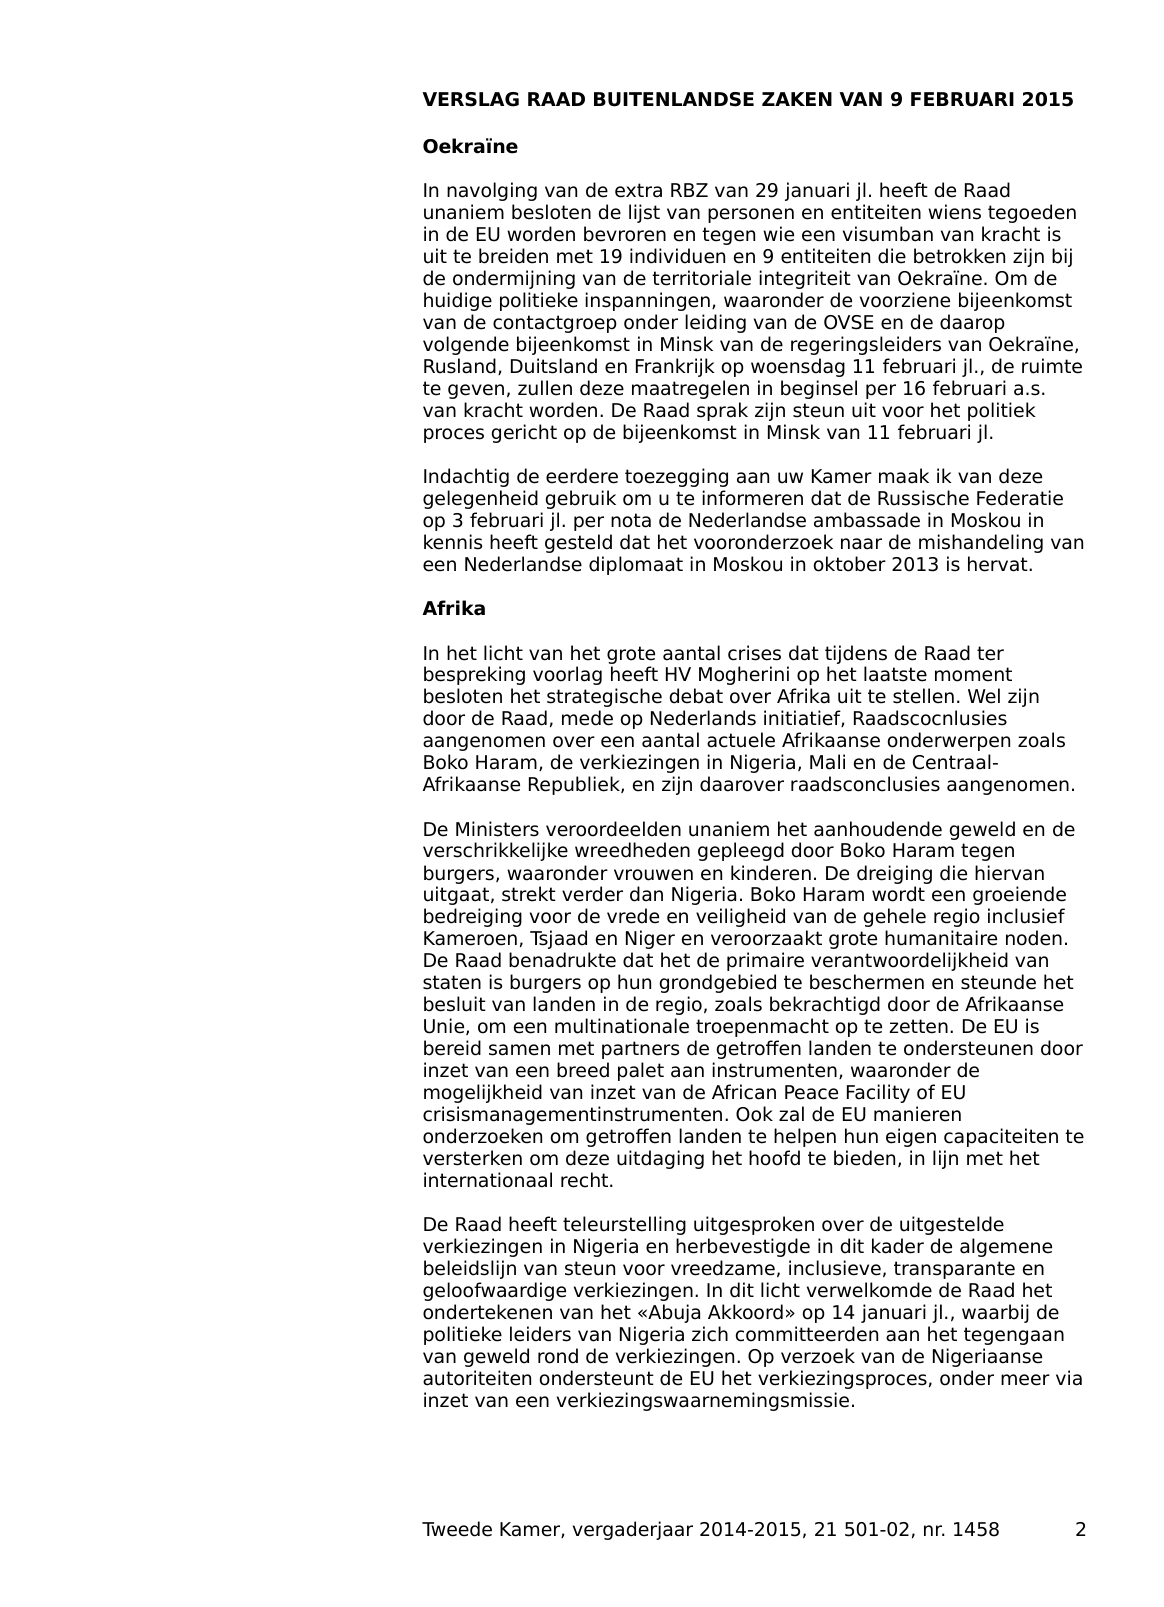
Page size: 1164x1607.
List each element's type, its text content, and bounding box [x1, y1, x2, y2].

text In het licht van het grote aantal crises dat tijdens de Raad ter bespreking voorlag heeft HV Mogherini op het laatste moment besloten het strategische debat over Afrika uit te stellen. Wel zijn door de Raad, mede op Nederlands initiatief, Raadscocnlusies aangenomen over een aantal actuele Afrikaanse onderwerpen zoals Boko Haram, de verkiezingen in Nigeria, Mali en de Centraal-Afrikaanse Republiek, en zijn daarover raadsconclusies aangenomen. [422, 642, 1087, 796]
text In navolging van de extra RBZ van 29 januari jl. heeft de Raad unaniem besloten de lijst van personen en entiteiten wiens tegoeden in de EU worden bevroren en tegen wie een visumban van kracht is uit te breiden met 19 individuen en 9 entiteiten die betrokken zijn bij de ondermijning van de territoriale integriteit van Oekraïne. Om de huidige politieke inspanningen, waaronder de voorziene bijeenkomst van de contactgroep onder leiding van de OVSE en de daarop volgende bijeenkomst in Minsk van de regeringsleiders van Oekraïne, Rusland, Duitsland en Frankrijk op woensdag 11 februari jl., de ruimte te geven, zullen deze maatregelen in beginsel per 16 februari a.s. van kracht worden. De Raad sprak zijn steun uit voor het politiek proces gericht op de bijeenkomst in Minsk van 11 februari jl. [422, 180, 1087, 444]
subtitle Afrika [422, 598, 1087, 620]
text De Ministers veroordeelden unaniem het aanhoudende geweld en de verschrikkelijke wreedheden gepleegd door Boko Haram tegen burgers, waaronder vrouwen en kinderen. De dreiging die hiervan uitgaat, strekt verder dan Nigeria. Boko Haram wordt een groeiende bedreiging voor de vrede en veiligheid van de gehele regio inclusief Kameroen, Tsjaad en Niger en veroorzaakt grote humanitaire noden. De Raad benadrukte dat het de primaire verantwoordelijkheid van staten is burgers op hun grondgebied te beschermen en steunde het besluit van landen in de regio, zoals bekrachtigd door de Afrikaanse Unie, om een multinationale troepenmacht op te zetten. De EU is bereid samen met partners de getroffen landen te ondersteunen door inzet van een breed palet aan instrumenten, waaronder de mogelijkheid van inzet van de African Peace Facility of EU crisismanagementinstrumenten. Ook zal de EU manieren onderzoeken om getroffen landen te helpen hun eigen capaciteiten te versterken om deze uitdaging het hoofd te bieden, in lijn met het internationaal recht. [422, 818, 1087, 1192]
text Indachtig de eerdere toezegging aan uw Kamer maak ik van deze gelegenheid gebruik om u te informeren dat de Russische Federatie op 3 februari jl. per nota de Nederlandse ambassade in Moskou in kennis heeft gesteld dat het vooronderzoek naar de mishandeling van een Nederlandse diplomaat in Moskou in oktober 2013 is hervat. [422, 466, 1087, 576]
subtitle VERSLAG RAAD BUITENLANDSE ZAKEN VAN 9 FEBRUARI 2015 [422, 89, 1087, 111]
text De Raad heeft teleurstelling uitgesproken over de uitgestelde verkiezingen in Nigeria en herbevestigde in dit kader de algemene beleidslijn van steun voor vreedzame, inclusieve, transparante en geloofwaardige verkiezingen. In dit licht verwelkomde de Raad het ondertekenen van het «Abuja Akkoord» op 14 januari jl., waarbij de politieke leiders van Nigeria zich committeerden aan het tegengaan van geweld rond de verkiezingen. Op verzoek van de Nigeriaanse autoriteiten ondersteunt de EU het verkiezingsproces, onder meer via inzet van een verkiezingswaarnemingsmissie. [422, 1214, 1087, 1412]
subtitle Oekraïne [422, 136, 1087, 158]
